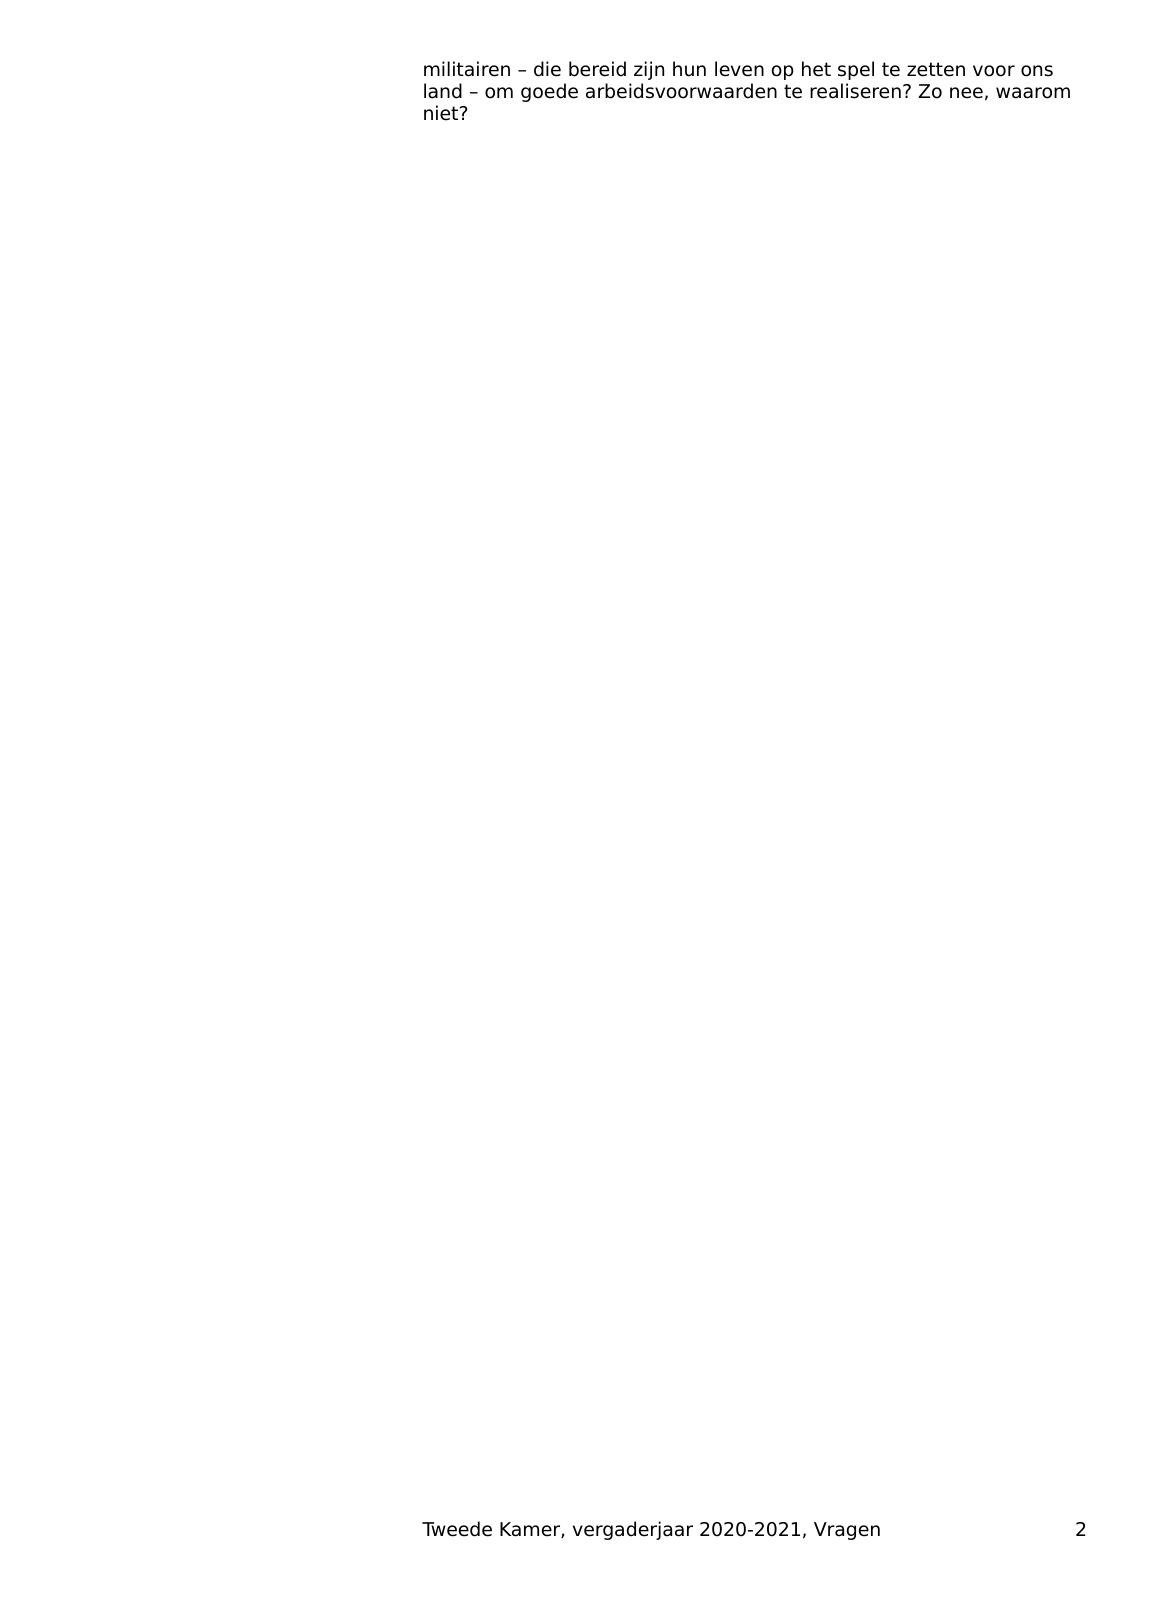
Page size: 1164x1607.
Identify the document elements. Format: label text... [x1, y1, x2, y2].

text militairen – die bereid zijn hun leven op het spel te zetten voor ons land – om goede arbeidsvoorwaarden te realiseren? Zo nee, waarom niet? [422, 59, 1087, 125]
